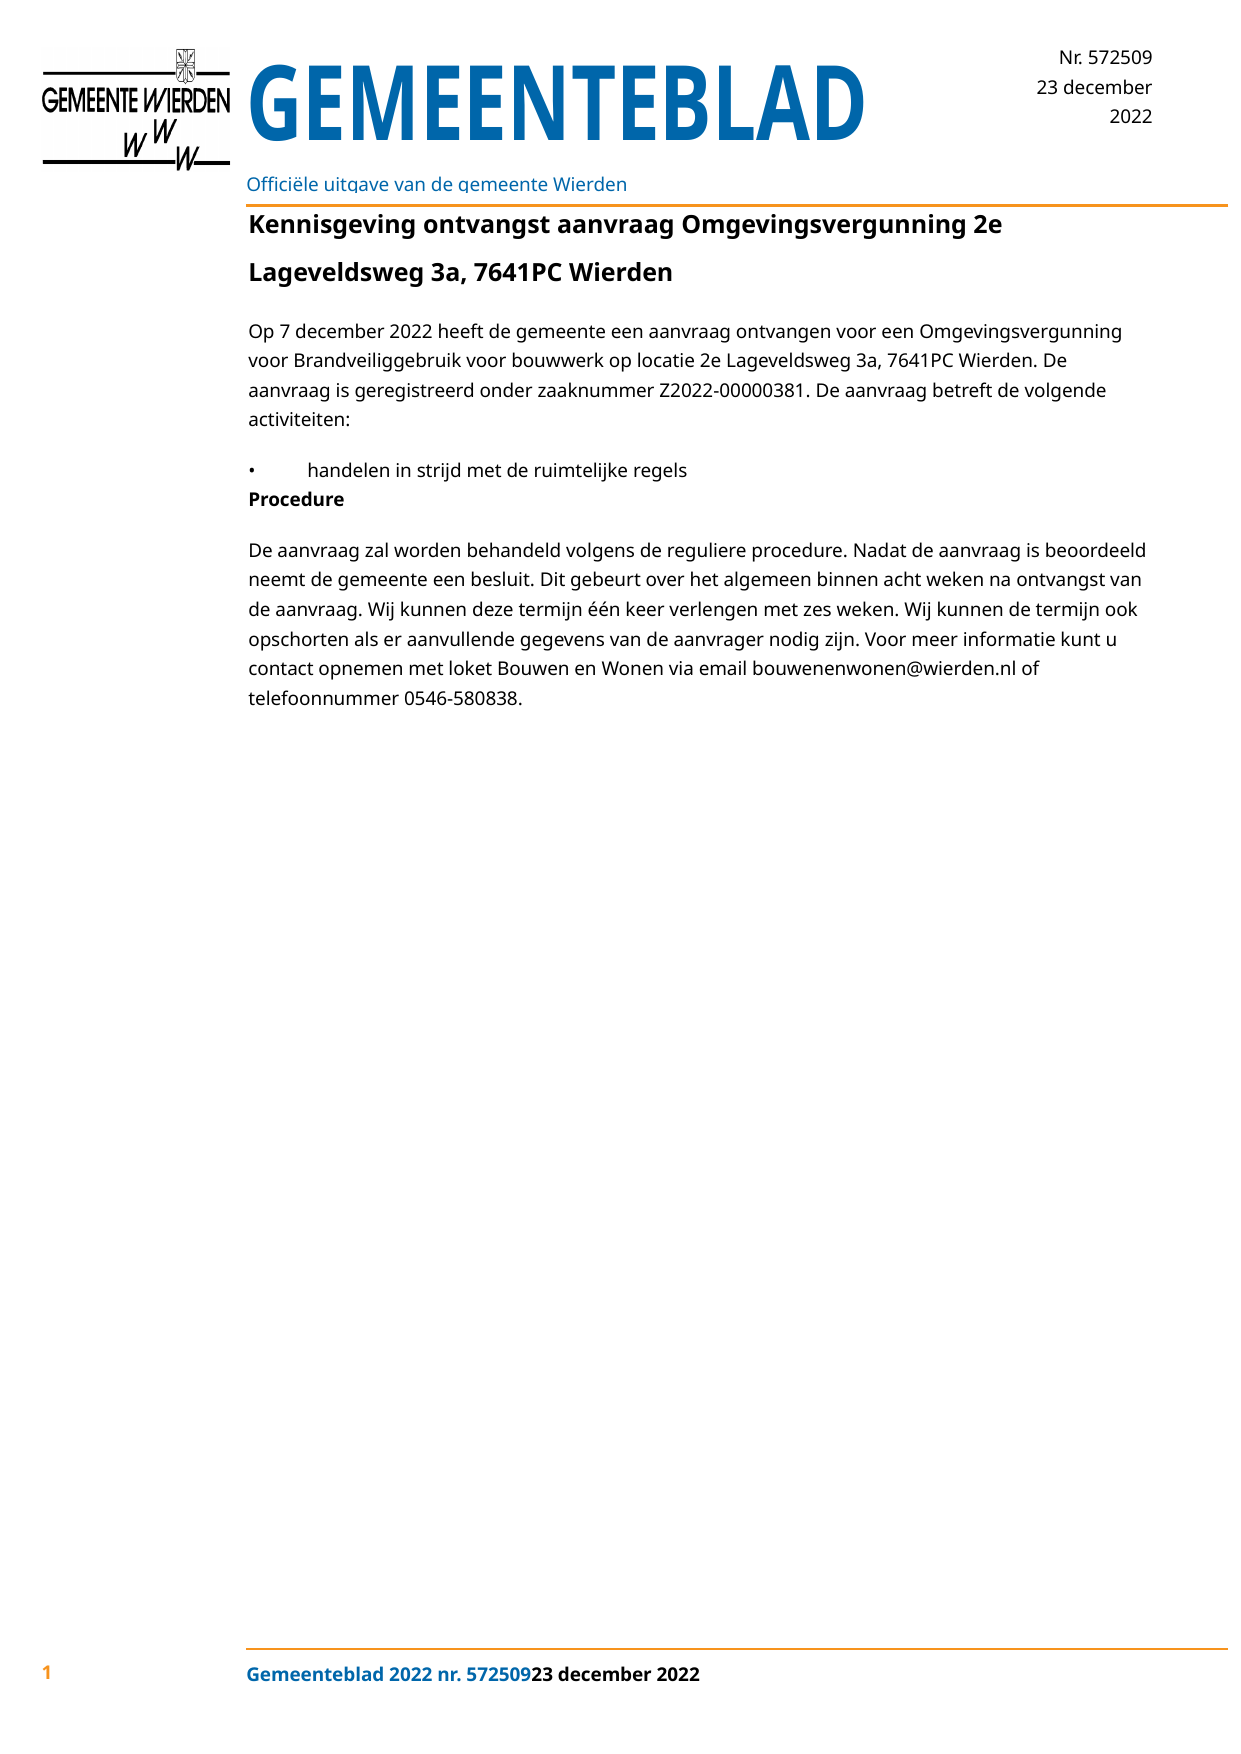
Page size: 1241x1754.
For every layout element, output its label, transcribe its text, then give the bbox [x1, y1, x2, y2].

list handelen in strijd met de ruimtelijke regels [248, 457, 1152, 483]
text Op 7 december 2022 heeft de gemeente een aanvraag ontvangen voor een Omgevingsvergunning voor Brandveiliggebruik voor bouwwerk op locatie 2e Lageveldsweg 3a, 7641PC Wierden. De aanvraag is geregistreerd onder zaaknummer Z2022-00000381. De aanvraag betreft de volgende activiteiten: [248, 318, 1152, 432]
text De aanvraag zal worden behandeld volgens de reguliere procedure. Nadat de aanvraag is beoordeeld neemt de gemeente een besluit. Dit gebeurt over het algemeen binnen acht weken na ontvangst van de aanvraag. Wij kunnen deze termijn één keer verlengen met zes weken. Wij kunnen de termijn ook opschorten als er aanvullende gegevens van de aanvrager nodig zijn. Voor meer informatie kunt u contact opnemen met loket Bouwen en Wonen via email bouwenenwonen@wierden.nl of telefoonnummer 0546-580838. [248, 537, 1152, 711]
picture [41, 47, 231, 172]
text Kennisgeving ontvangst aanvraag Omgevingsvergunning 2e Lageveldsweg 3a, 7641PC Wierden [248, 207, 1152, 288]
text Procedure [248, 487, 1152, 512]
